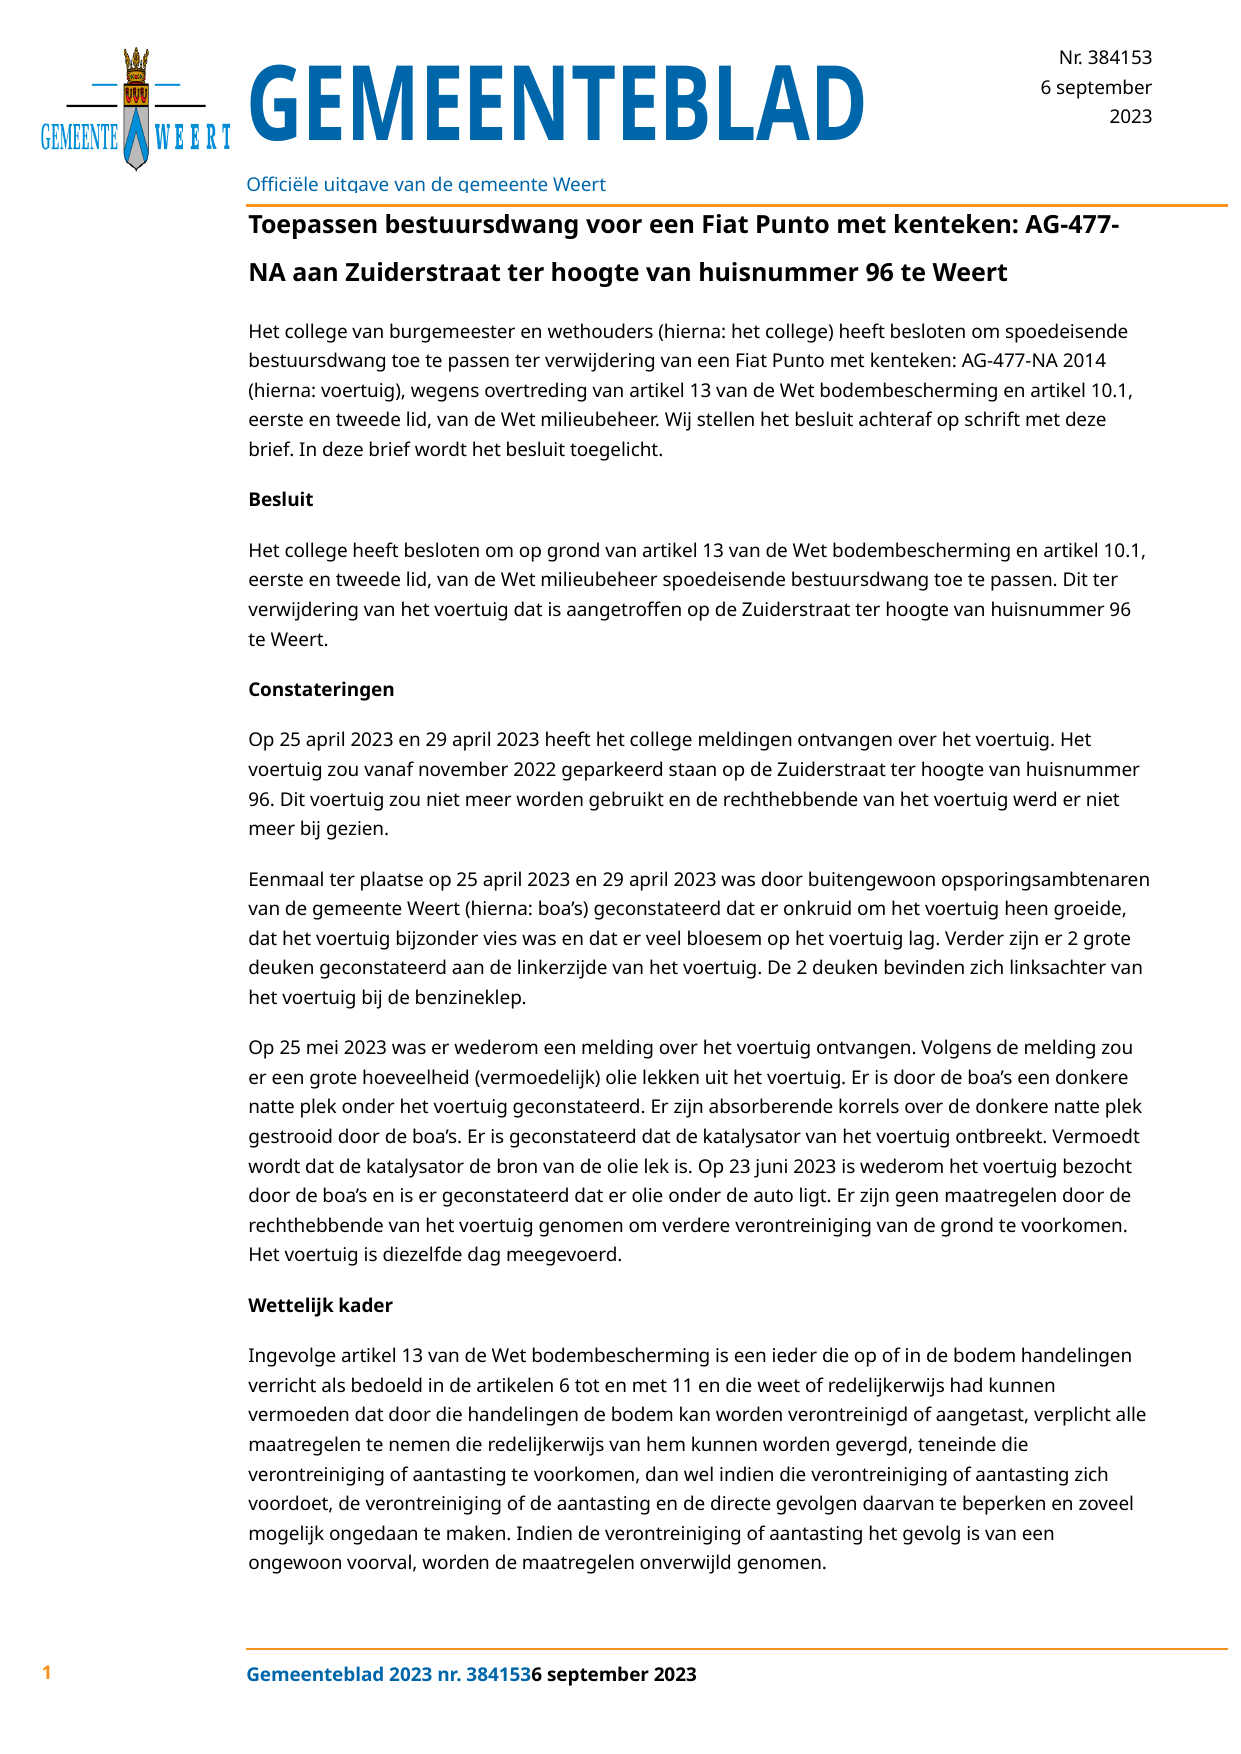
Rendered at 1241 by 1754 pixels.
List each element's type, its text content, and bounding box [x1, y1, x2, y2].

text Ingevolge artikel 13 van de Wet bodembescherming is een ieder die op of in de bodem handelingen verricht als bedoeld in de artikelen 6 tot en met 11 en die weet of redelijkerwijs had kunnen vermoeden dat door die handelingen de bodem kan worden verontreinigd of aangetast, verplicht alle maatregelen te nemen die redelijkerwijs van hem kunnen worden gevergd, teneinde die verontreiniging of aantasting te voorkomen, dan wel indien die verontreiniging of aantasting zich voordoet, de verontreiniging of de aantasting en de directe gevolgen daarvan te beperken en zoveel mogelijk ongedaan te maken. Indien de verontreiniging of aantasting het gevolg is van een ongewoon voorval, worden de maatregelen onverwijld genomen. [248, 1342, 1152, 1575]
text Constateringen [248, 676, 1152, 702]
text Eenmaal ter plaatse op 25 april 2023 en 29 april 2023 was door buitengewoon opsporingsambtenaren van de gemeente Weert (hierna: boa’s) geconstateerd dat er onkruid om het voertuig heen groeide, dat het voertuig bijzonder vies was en dat er veel bloesem op het voertuig lag. Verder zijn er 2 grote deuken geconstateerd aan de linkerzijde van het voertuig. De 2 deuken bevinden zich linksachter van het voertuig bij de benzineklep. [248, 866, 1152, 1010]
picture [41, 47, 231, 172]
text Op 25 mei 2023 was er wederom een melding over het voertuig ontvangen. Volgens de melding zou er een grote hoeveelheid (vermoedelijk) olie lekken uit het voertuig. Er is door de boa’s een donkere natte plek onder het voertuig geconstateerd. Er zijn absorberende korrels over de donkere natte plek gestrooid door de boa’s. Er is geconstateerd dat de katalysator van het voertuig ontbreekt. Vermoedt wordt dat de katalysator de bron van de olie lek is. Op 23 juni 2023 is wederom het voertuig bezocht door de boa’s en is er geconstateerd dat er olie onder de auto ligt. Er zijn geen maatregelen door de rechthebbende van het voertuig genomen om verdere verontreiniging van de grond te voorkomen. Het voertuig is diezelfde dag meegevoerd. [248, 1034, 1152, 1267]
text Het college heeft besloten om op grond van artikel 13 van de Wet bodembescherming en artikel 10.1, eerste en tweede lid, van de Wet milieubeheer spoedeisende bestuursdwang toe te passen. Dit ter verwijdering van het voertuig dat is aangetroffen op de Zuiderstraat ter hoogte van huisnummer 96 te Weert. [248, 537, 1152, 652]
text Besluit [248, 487, 1152, 512]
text Toepassen bestuursdwang voor een Fiat Punto met kenteken: AG-477-NA aan Zuiderstraat ter hoogte van huisnummer 96 te Weert [248, 207, 1152, 288]
text Op 25 april 2023 en 29 april 2023 heeft het college meldingen ontvangen over het voertuig. Het voertuig zou vanaf november 2022 geparkeerd staan op de Zuiderstraat ter hoogte van huisnummer 96. Dit voertuig zou niet meer worden gebruikt en de rechthebbende van het voertuig werd er niet meer bij gezien. [248, 727, 1152, 841]
text Het college van burgemeester en wethouders (hierna: het college) heeft besloten om spoedeisende bestuursdwang toe te passen ter verwijdering van een Fiat Punto met kenteken: AG-477-NA 2014 (hierna: voertuig), wegens overtreding van artikel 13 van de Wet bodembescherming en artikel 10.1, eerste en tweede lid, van de Wet milieubeheer. Wij stellen het besluit achteraf op schrift met deze brief. In deze brief wordt het besluit toegelicht. [248, 318, 1152, 462]
text Wettelijk kader [248, 1292, 1152, 1318]
